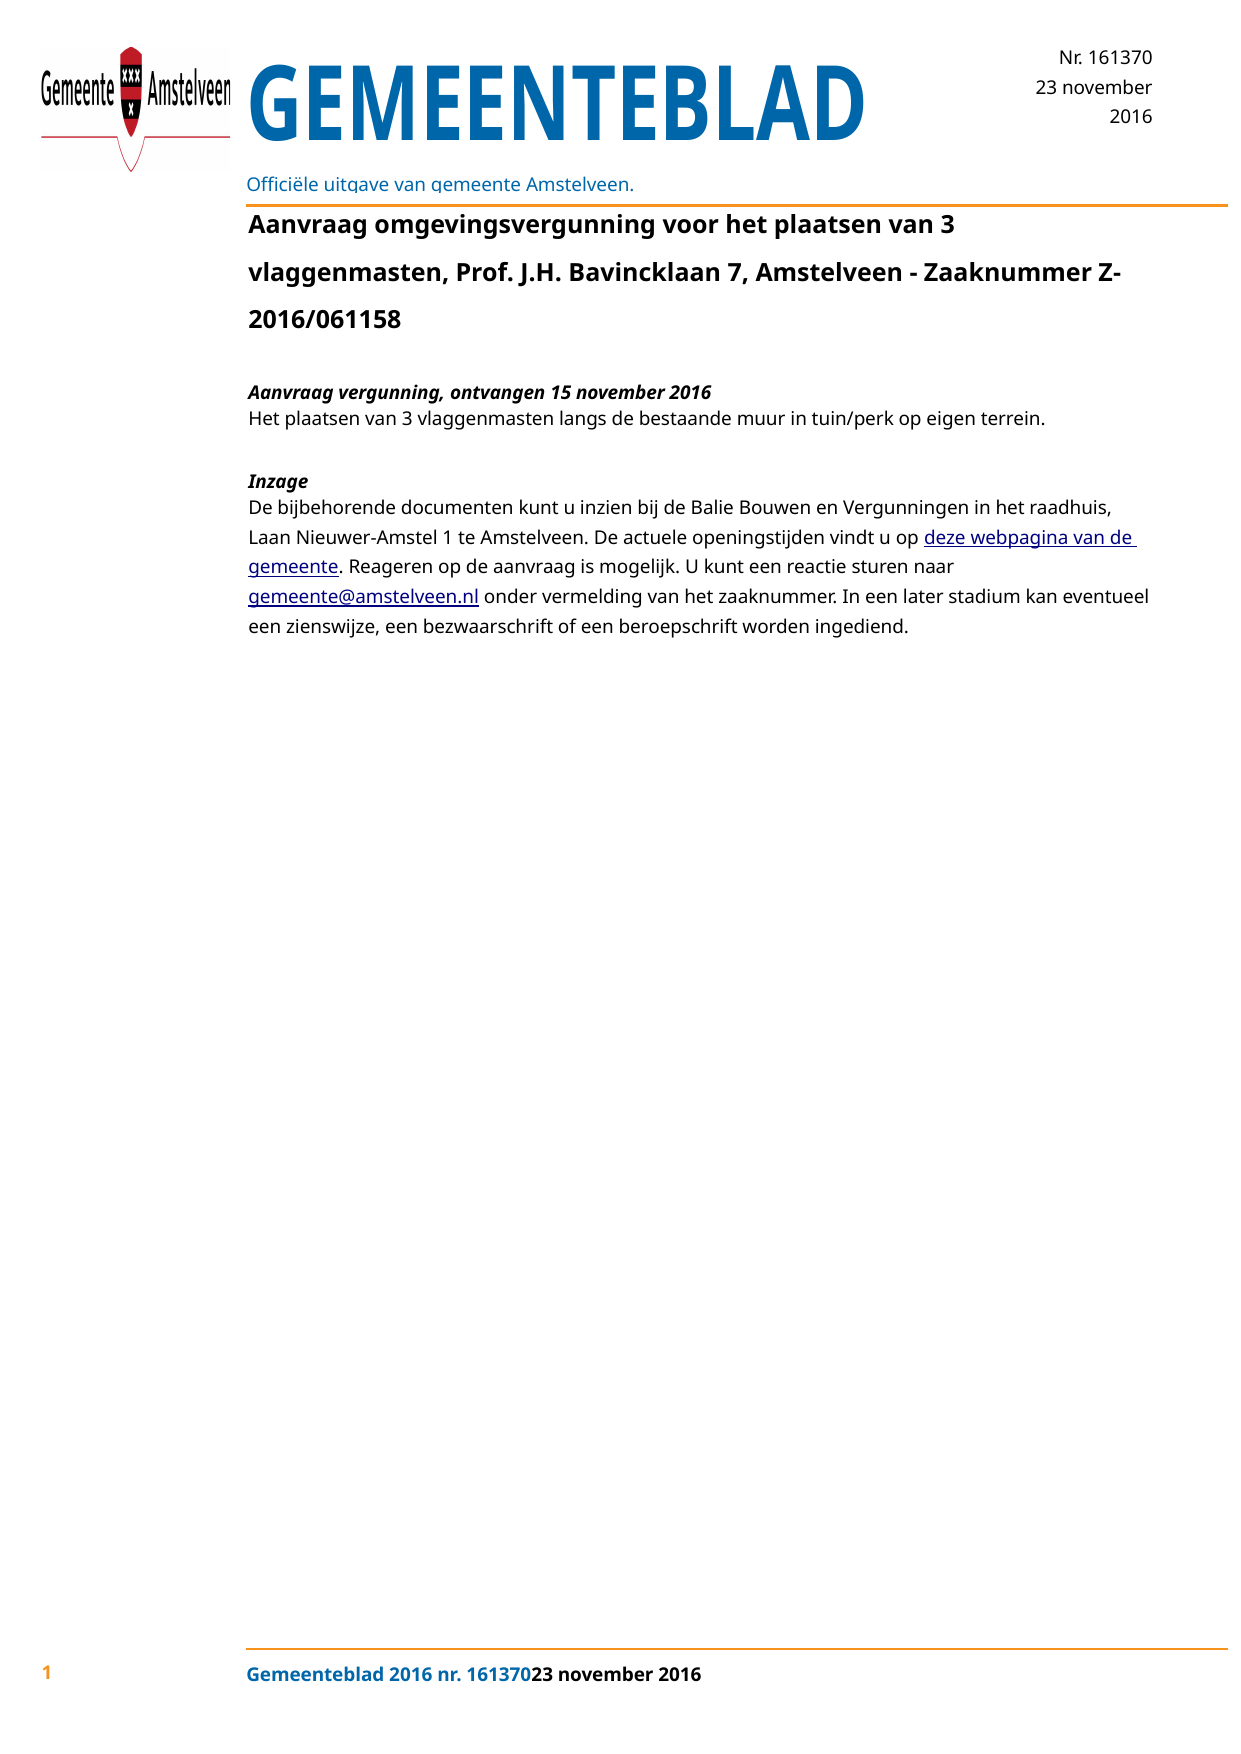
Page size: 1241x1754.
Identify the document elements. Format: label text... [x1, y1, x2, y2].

text Inzage [248, 469, 1152, 494]
text De bijbehorende documenten kunt u inzien bij de Balie Bouwen en Vergunningen in het raadhuis, Laan Nieuwer-Amstel 1 te Amstelveen. De actuele openingstijden vindt u op deze webpagina van de gemeente. Reageren op de aanvraag is mogelijk. U kunt een reactie sturen naar gemeente@amstelveen.nl onder vermelding van het zaaknummer. In een later stadium kan eventueel een zienswijze, een bezwaarschrift of een beroepschrift worden ingediend. [248, 494, 1152, 638]
text Het plaatsen van 3 vlaggenmasten langs de bestaande muur in tuin/perk op eigen terrein. [248, 405, 1152, 431]
text Aanvraag vergunning, ontvangen 15 november 2016 [248, 379, 1152, 405]
picture [41, 47, 231, 172]
text Aanvraag omgevingsvergunning voor het plaatsen van 3 vlaggenmasten, Prof. J.H. Bavincklaan 7, Amstelveen - Zaaknummer Z-2016/061158 [248, 207, 1152, 336]
